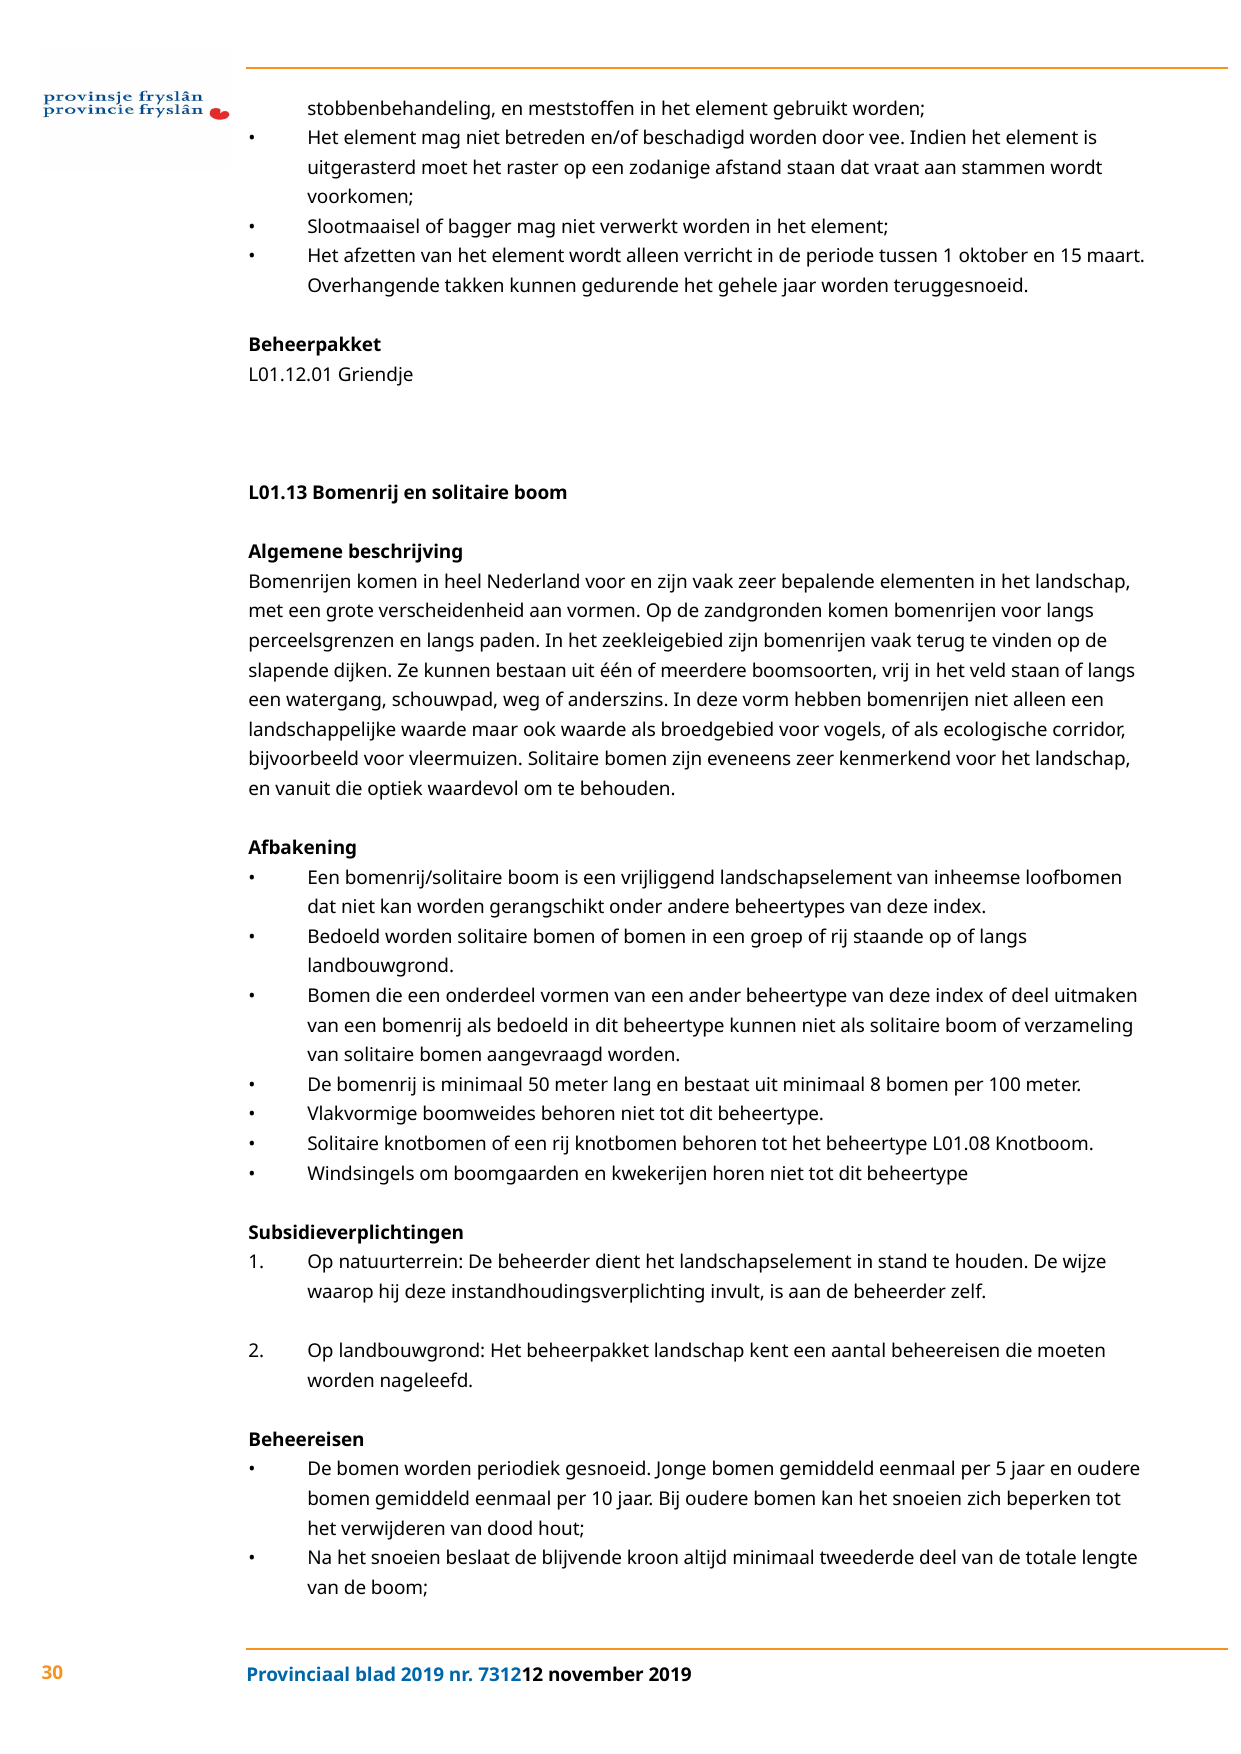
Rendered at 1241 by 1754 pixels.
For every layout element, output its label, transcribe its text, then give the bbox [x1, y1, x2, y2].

picture [41, 47, 231, 172]
text L01.13 Bomenrij en solitaire boom [248, 479, 1152, 505]
list De bomen worden periodiek gesnoeid. Jonge bomen gemiddeld eenmaal per 5 jaar en oudere bomen gemiddeld eenmaal per 10 jaar. Bij oudere bomen kan het snoeien zich beperken tot het verwijderen van dood hout; [248, 1456, 1152, 1541]
text Subsidieverplichtingen [248, 1219, 1152, 1245]
list Een bomenrij/solitaire boom is een vrijliggend landschapselement van inheemse loofbomen dat niet kan worden gerangschikt onder andere beheertypes van deze index. [248, 864, 1152, 919]
list Bomen die een onderdeel vormen van een ander beheertype van deze index of deel uitmaken van een bomenrij als bedoeld in dit beheertype kunnen niet als solitaire boom of verzameling van solitaire bomen aangevraagd worden. [248, 982, 1152, 1067]
list stobbenbehandeling, en meststoffen in het element gebruikt worden; [248, 95, 1152, 121]
list Op landbouwgrond: Het beheerpakket landschap kent een aantal beheereisen die moeten worden nageleefd. [248, 1337, 1152, 1393]
text L01.12.01 Griendje [248, 361, 1152, 387]
list Windsingels om boomgaarden en kwekerijen horen niet tot dit beheertype [248, 1160, 1152, 1186]
list Het element mag niet betreden en/of beschadigd worden door vee. Indien het element is uitgerasterd moet het raster op een zodanige afstand staan dat vraat aan stammen wordt voorkomen; [248, 124, 1152, 209]
list Op natuurterrein: De beheerder dient het landschapselement in stand te houden. De wijze waarop hij deze instandhoudingsverplichting invult, is aan de beheerder zelf. [248, 1248, 1152, 1304]
list Bedoeld worden solitaire bomen of bomen in een groep of rij staande op of langs landbouwgrond. [248, 923, 1152, 978]
list Het afzetten van het element wordt alleen verricht in de periode tussen 1 oktober en 15 maart. Overhangende takken kunnen gedurende het gehele jaar worden teruggesnoeid. [248, 243, 1152, 298]
text Beheereisen [248, 1426, 1152, 1452]
text Afbakening [248, 834, 1152, 860]
list De bomenrij is minimaal 50 meter lang en bestaat uit minimaal 8 bomen per 100 meter. [248, 1071, 1152, 1097]
list Vlakvormige boomweides behoren niet tot dit beheertype. [248, 1101, 1152, 1126]
text Bomenrijen komen in heel Nederland voor en zijn vaak zeer bepalende elementen in het landschap, met een grote verscheidenheid aan vormen. Op de zandgronden komen bomenrijen voor langs perceelsgrenzen en langs paden. In het zeekleigebied zijn bomenrijen vaak terug te vinden op de slapende dijken. Ze kunnen bestaan uit één of meerdere boomsoorten, vrij in het veld staan of langs een watergang, schouwpad, weg of anderszins. In deze vorm hebben bomenrijen niet alleen een landschappelijke waarde maar ook waarde als broedgebied voor vogels, of als ecologische corridor, bijvoorbeeld voor vleermuizen. Solitaire bomen zijn eveneens zeer kenmerkend voor het landschap, en vanuit die optiek waardevol om te behouden. [248, 568, 1152, 801]
text Algemene beschrijving [248, 538, 1152, 564]
list Na het snoeien beslaat de blijvende kroon altijd minimaal tweederde deel van de totale lengte van de boom; [248, 1544, 1152, 1600]
text Beheerpakket [248, 331, 1152, 357]
list Slootmaaisel of bagger mag niet verwerkt worden in het element; [248, 213, 1152, 239]
list Solitaire knotbomen of een rij knotbomen behoren tot het beheertype L01.08 Knotboom. [248, 1130, 1152, 1156]
